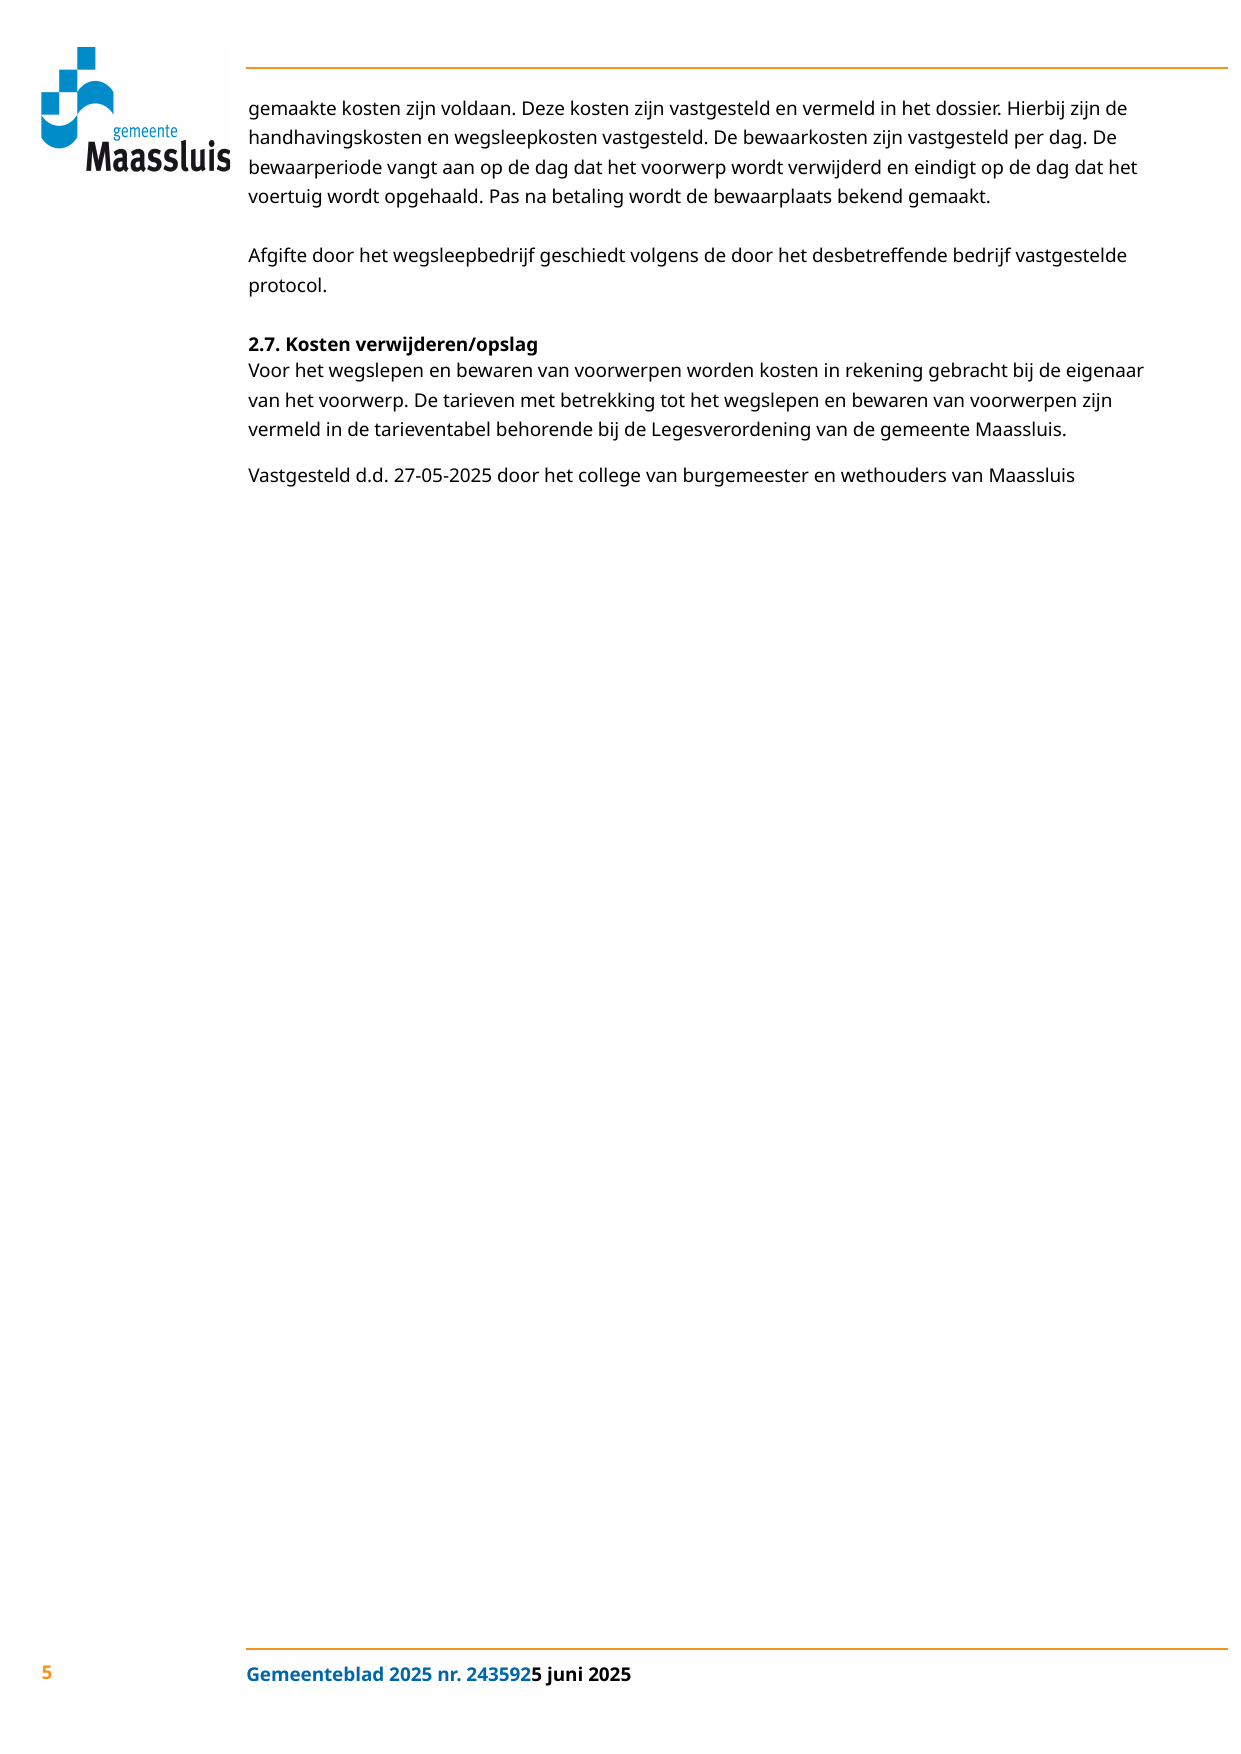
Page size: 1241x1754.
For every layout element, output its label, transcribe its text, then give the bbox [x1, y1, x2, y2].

text 2.7. Kosten verwijderen/opslag [248, 331, 1152, 357]
text Afgifte door het wegsleepbedrijf geschiedt volgens de door het desbetreffende bedrijf vastgestelde protocol. [248, 243, 1152, 298]
picture [41, 47, 231, 172]
text Vastgesteld d.d. 27-05-2025 door het college van burgemeester en wethouders van Maassluis [248, 462, 1152, 488]
picture [41, 47, 77, 92]
text Voor het wegslepen en bewaren van voorwerpen worden kosten in rekening gebracht bij de eigenaar van het voorwerp. De tarieven met betrekking tot het wegslepen en bewaren van voorwerpen zijn vermeld in de tarieventabel behorende bij de Legesverordening van de gemeente Maassluis. [248, 357, 1152, 442]
text gemaakte kosten zijn voldaan. Deze kosten zijn vastgesteld en vermeld in het dossier. Hierbij zijn de handhavingskosten en wegsleepkosten vastgesteld. De bewaarkosten zijn vastgesteld per dag. De bewaarperiode vangt aan op de dag dat het voorwerp wordt verwijderd en eindigt op de dag dat het voertuig wordt opgehaald. Pas na betaling wordt de bewaarplaats bekend gemaakt. [248, 95, 1152, 209]
